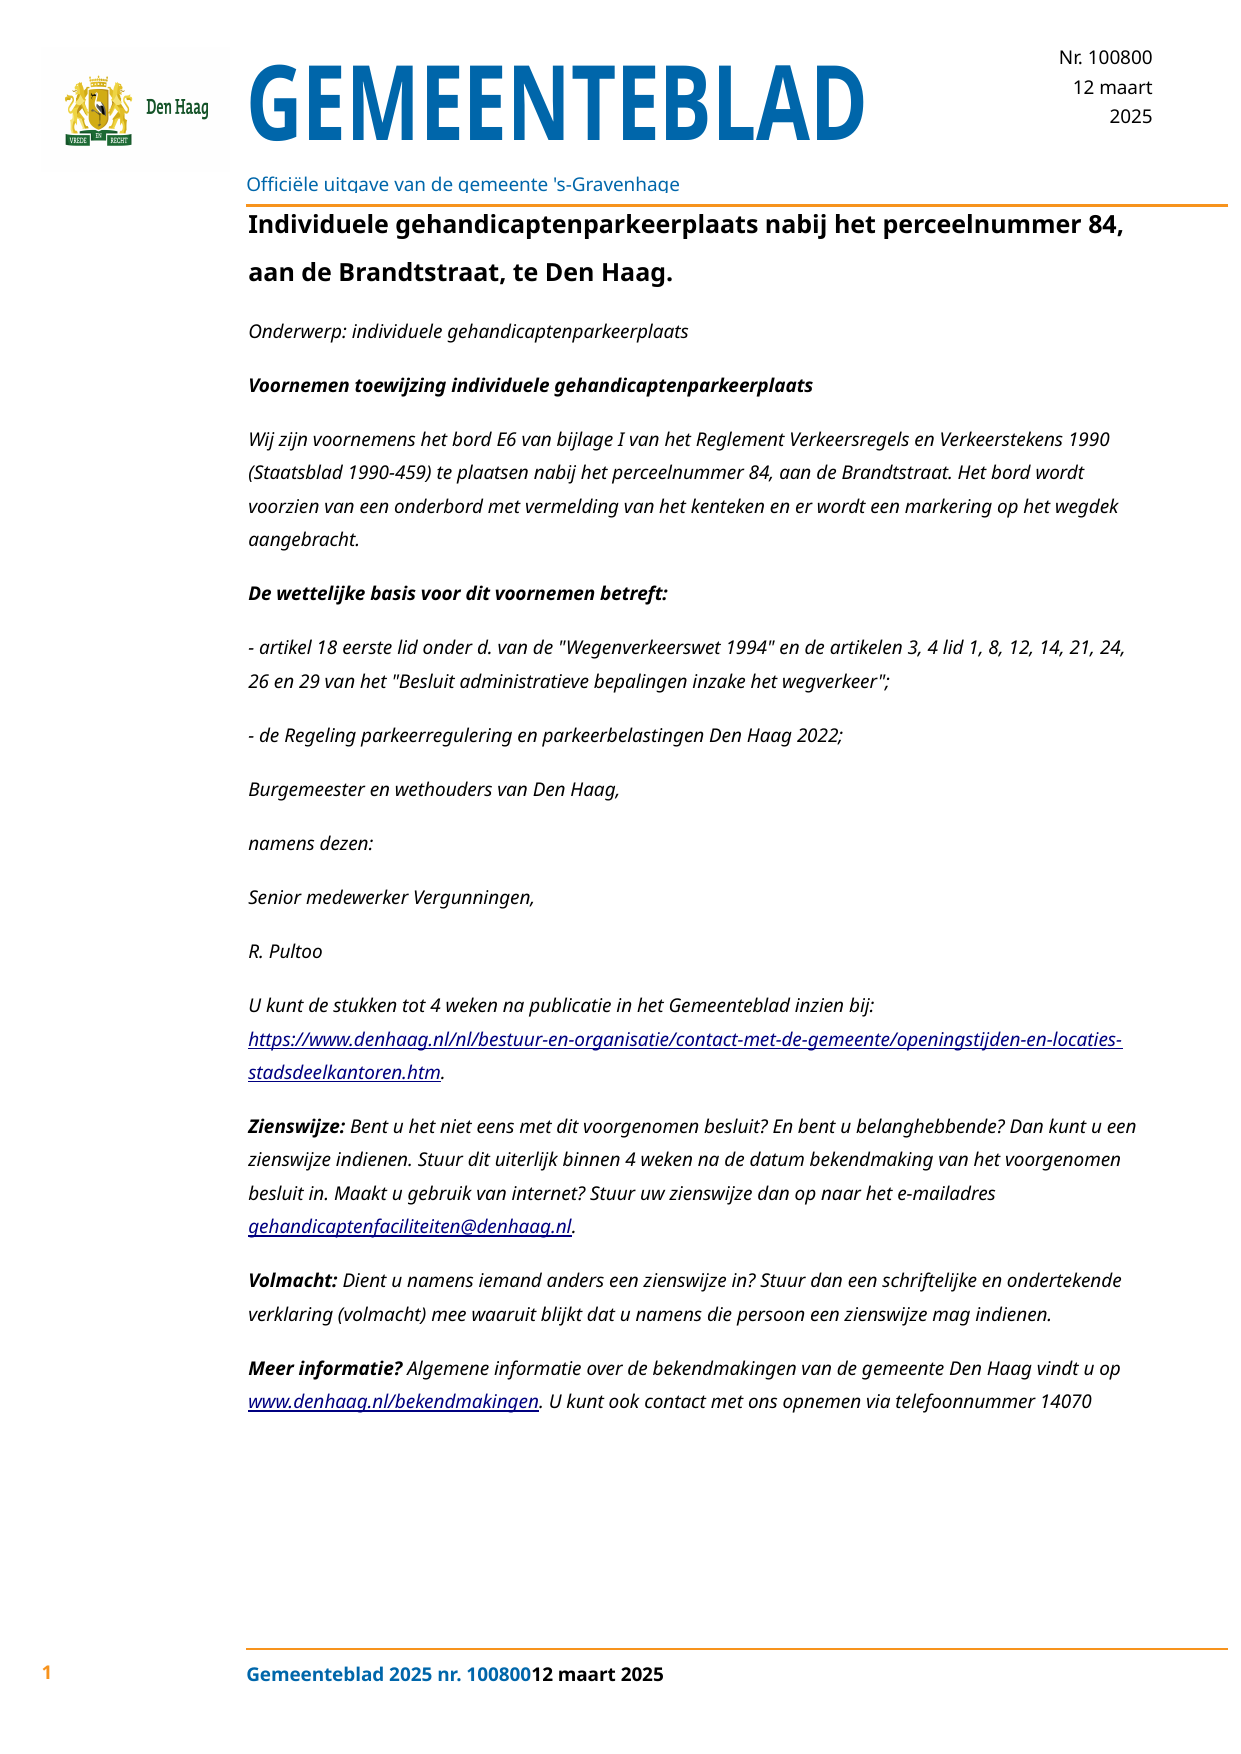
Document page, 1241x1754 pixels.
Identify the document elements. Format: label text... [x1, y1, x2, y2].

picture [41, 47, 231, 172]
text Zienswijze: Bent u het niet eens met dit voorgenomen besluit? En bent u belanghebbende? Dan kunt u een zienswijze indienen. Stuur dit uiterlijk binnen 4 weken na de datum bekendmaking van het voorgenomen besluit in. Maakt u gebruik van internet? Stuur uw zienswijze dan op naar het e-mailadres gehandicaptenfaciliteiten@denhaag.nl. [248, 1113, 1152, 1239]
text Meer informatie? Algemene informatie over de bekendmakingen van de gemeente Den Haag vindt u op www.denhaag.nl/bekendmakingen. U kunt ook contact met ons opnemen via telefoonnummer 14070 [248, 1355, 1152, 1414]
text - de Regeling parkeerregulering en parkeerbelastingen Den Haag 2022; [248, 722, 1152, 748]
text Burgemeester en wethouders van Den Haag, [248, 776, 1152, 802]
text Volmacht: Dient u namens iemand anders een zienswijze in? Stuur dan een schriftelijke en ondertekende verklaring (volmacht) mee waaruit blijkt dat u namens die persoon een zienswijze mag indienen. [248, 1268, 1152, 1327]
text Senior medewerker Vergunningen, [248, 884, 1152, 910]
text De wettelijke basis voor dit voornemen betreft: [248, 580, 1152, 606]
text Wij zijn voornemens het bord E6 van bijlage I van het Reglement Verkeersregels en Verkeerstekens 1990 (Staatsblad 1990-459) te plaatsen nabij het perceelnummer 84, aan de Brandtstraat. Het bord wordt voorzien van een onderbord met vermelding van het kenteken en er wordt een markering op het wegdek aangebracht. [248, 426, 1152, 552]
text namens dezen: [248, 830, 1152, 856]
text Individuele gehandicaptenparkeerplaats nabij het perceelnummer 84, aan de Brandtstraat, te Den Haag. [248, 207, 1152, 288]
text R. Pultoo [248, 938, 1152, 964]
text Onderwerp: individuele gehandicaptenparkeerplaats [248, 318, 1152, 344]
text Voornemen toewijzing individuele gehandicaptenparkeerplaats [248, 372, 1152, 398]
text U kunt de stukken tot 4 weken na publicatie in het Gemeenteblad inzien bij: https://www.denhaag.nl/nl/bestuur-en-organisatie/contact-met-de-gemeente/openingstijden-en-locaties-stadsdeelkantoren.htm. [248, 992, 1152, 1085]
text - artikel 18 eerste lid onder d. van de "Wegenverkeerswet 1994" en de artikelen 3, 4 lid 1, 8, 12, 14, 21, 24, 26 en 29 van het "Besluit administratieve bepalingen inzake het wegverkeer"; [248, 634, 1152, 694]
